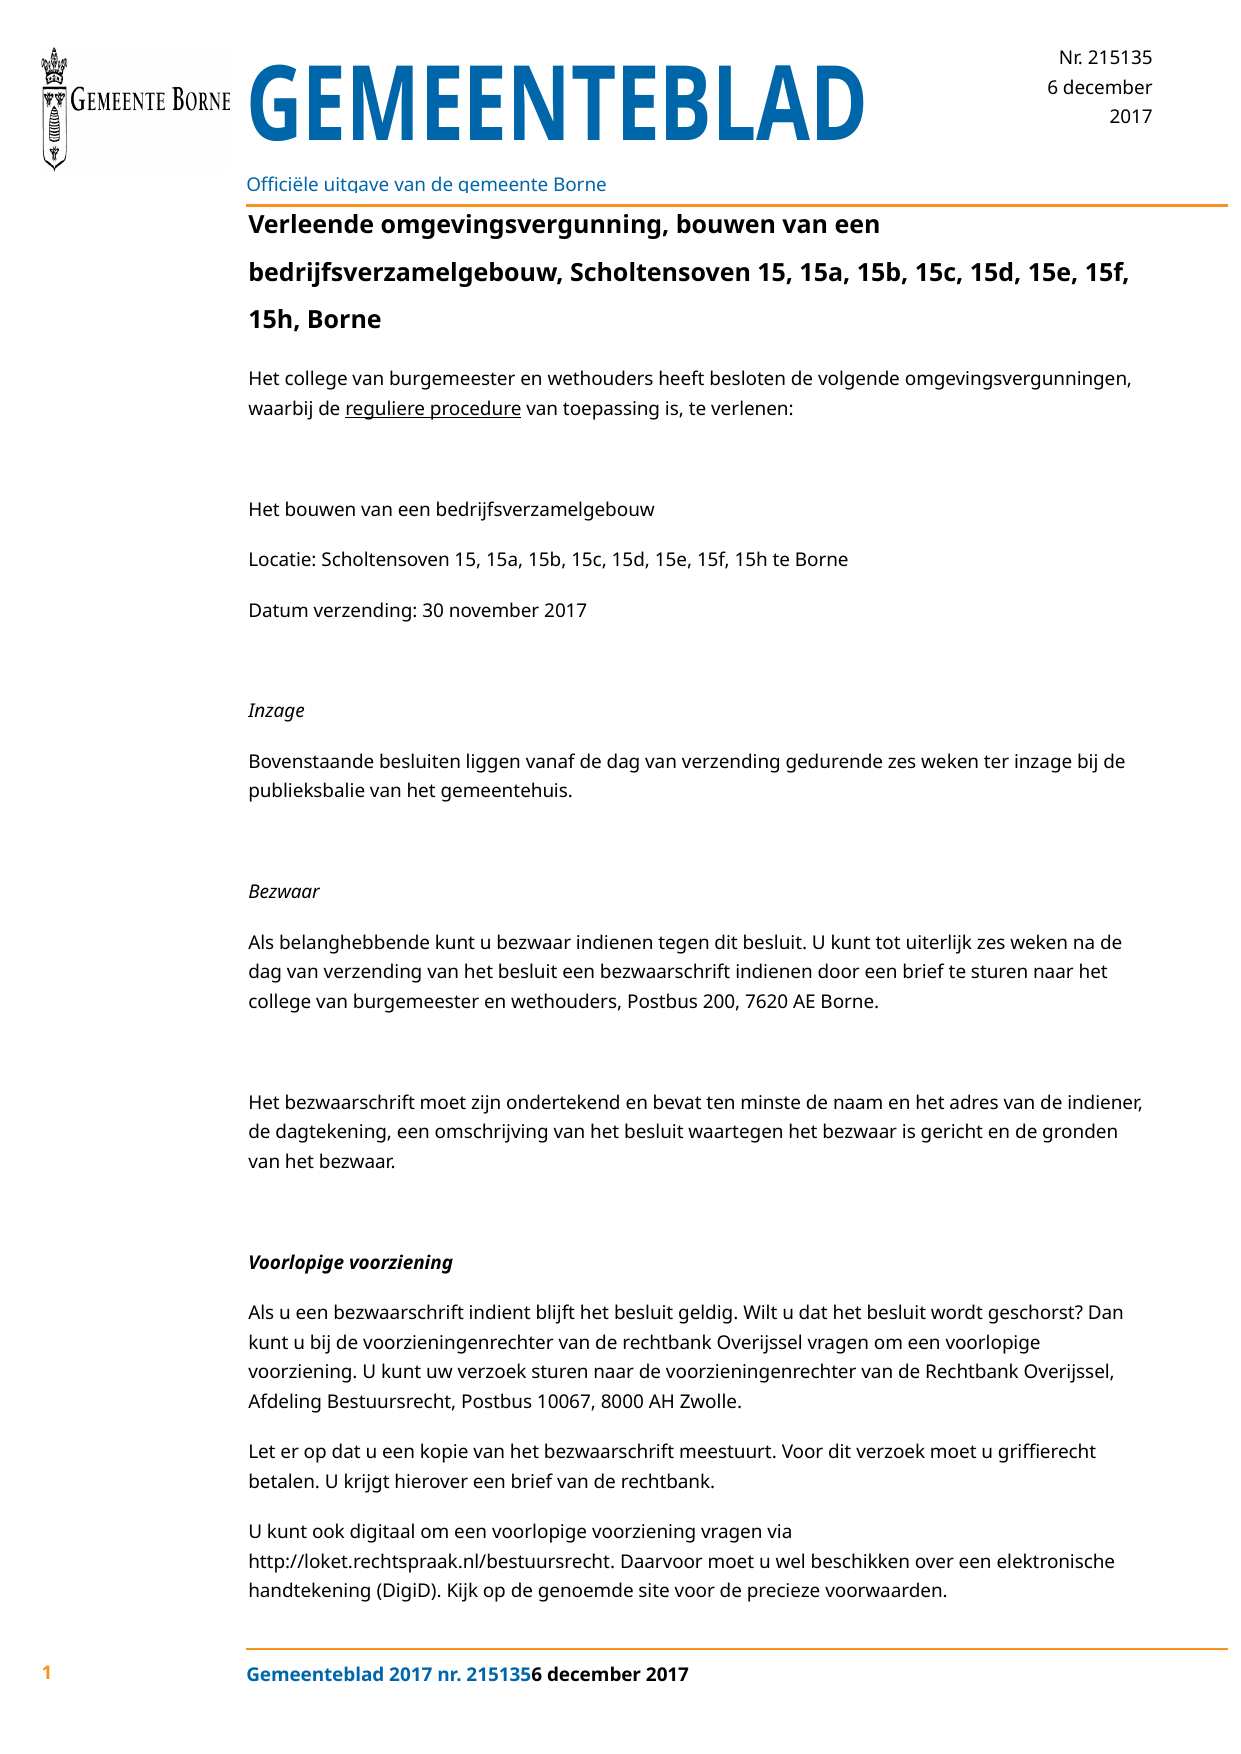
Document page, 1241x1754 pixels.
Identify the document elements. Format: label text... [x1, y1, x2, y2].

picture [41, 47, 231, 172]
text Voorlopige voorziening [248, 1249, 1152, 1274]
text Het college van burgemeester en wethouders heeft besloten de volgende omgevingsvergunningen, waarbij de reguliere procedure van toepassing is, te verlenen: [248, 366, 1152, 421]
text Als u een bezwaarschrift indient blijft het besluit geldig. Wilt u dat het besluit wordt geschorst? Dan kunt u bij de voorzieningenrechter van de rechtbank Overijssel vragen om een voorlopige voorziening. U kunt uw verzoek sturen naar de voorzieningenrechter van de Rechtbank Overijssel, Afdeling Bestuursrecht, Postbus 10067, 8000 AH Zwolle. [248, 1299, 1152, 1414]
text Let er op dat u een kopie van het bezwaarschrift meestuurt. Voor dit verzoek moet u griffierecht betalen. U krijgt hierover een brief van de rechtbank. [248, 1438, 1152, 1494]
text Het bezwaarschrift moet zijn ondertekend en bevat ten minste de naam en het adres van de indiener, de dagtekening, een omschrijving van het besluit waartegen het bezwaar is gericht en de gronden van het bezwaar. [248, 1089, 1152, 1174]
text Bezwaar [248, 878, 1152, 904]
text Inzage [248, 698, 1152, 723]
text Als belanghebbende kunt u bezwaar indienen tegen dit besluit. U kunt tot uiterlijk zes weken na de dag van verzending van het besluit een bezwaarschrift indienen door een brief te sturen naar het college van burgemeester en wethouders, Postbus 200, 7620 AE Borne. [248, 929, 1152, 1014]
text U kunt ook digitaal om een voorlopige voorziening vragen via http://loket.rechtspraak.nl/bestuursrecht. Daarvoor moet u wel beschikken over een elektronische handtekening (DigiD). Kijk op de genoemde site voor de precieze voorwaarden. [248, 1518, 1152, 1603]
text Bovenstaande besluiten liggen vanaf de dag van verzending gedurende zes weken ter inzage bij de publieksbalie van het gemeentehuis. [248, 748, 1152, 803]
text Datum verzending: 30 november 2017 [248, 597, 1152, 622]
text Het bouwen van een bedrijfsverzamelgebouw [248, 496, 1152, 522]
text Locatie: Scholtensoven 15, 15a, 15b, 15c, 15d, 15e, 15f, 15h te Borne [248, 546, 1152, 572]
text Verleende omgevingsvergunning, bouwen van een bedrijfsverzamelgebouw, Scholtensoven 15, 15a, 15b, 15c, 15d, 15e, 15f, 15h, Borne [248, 207, 1152, 336]
